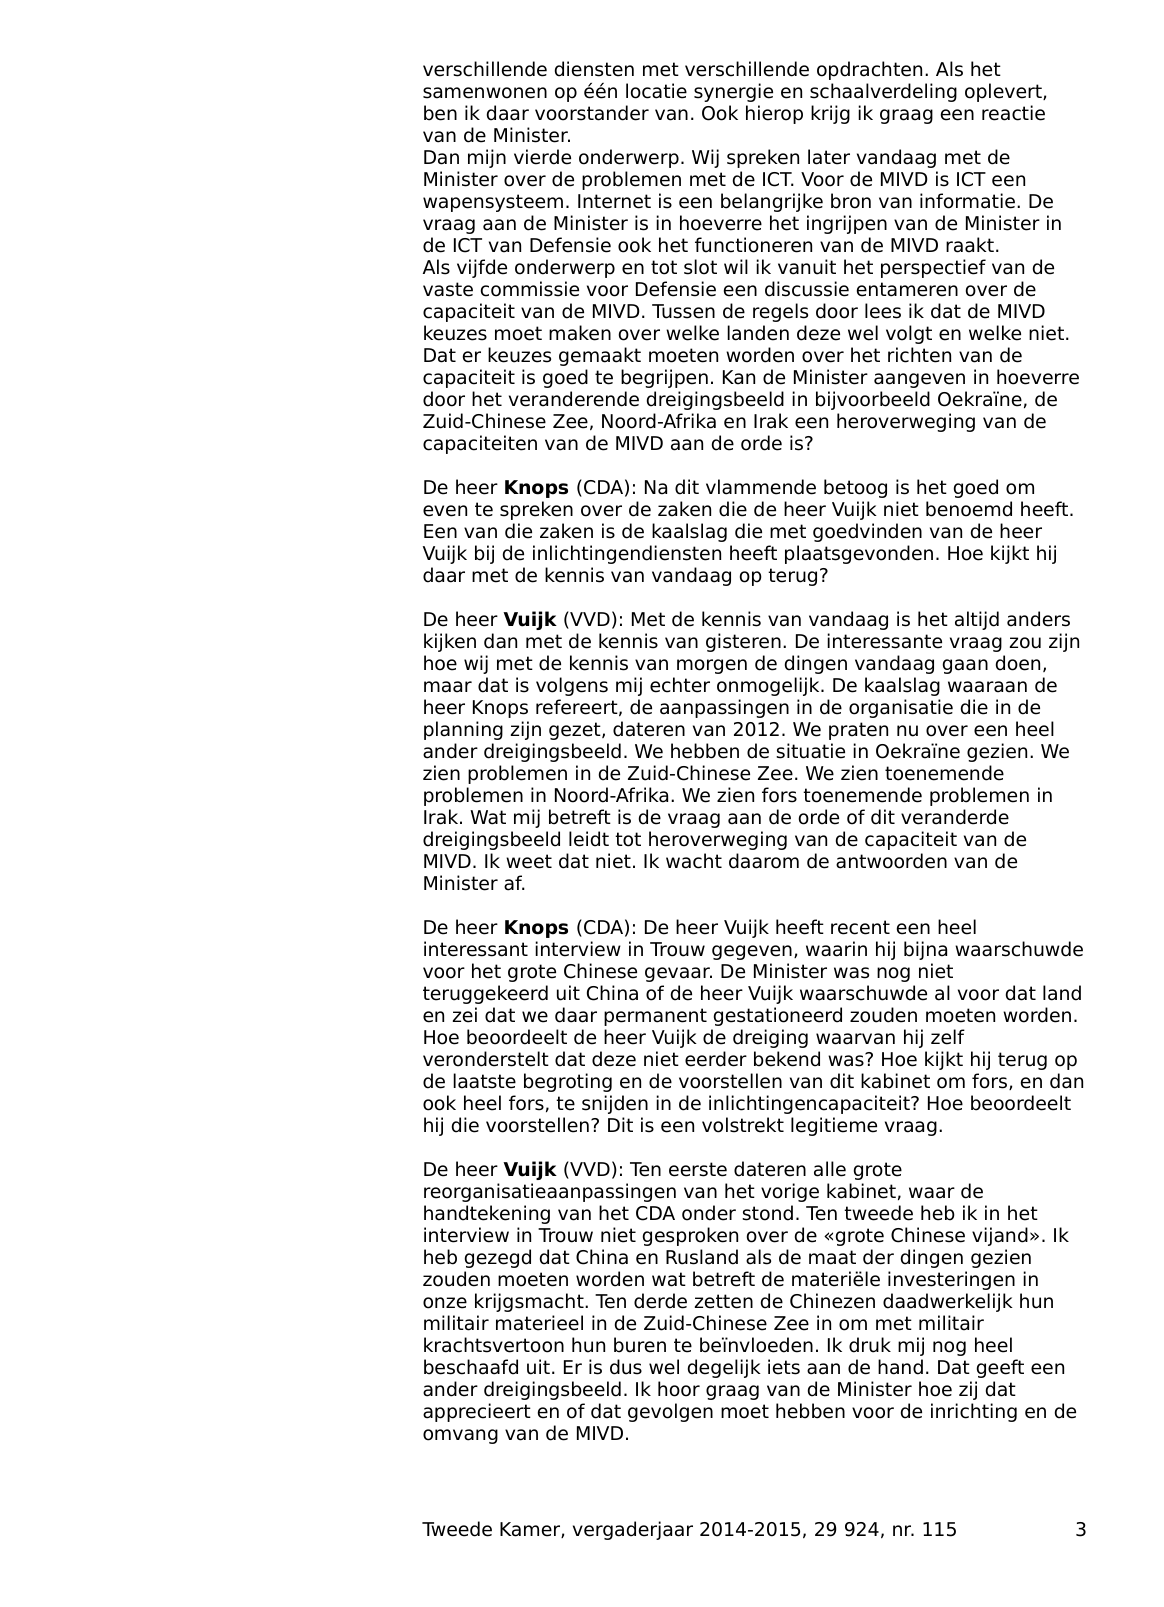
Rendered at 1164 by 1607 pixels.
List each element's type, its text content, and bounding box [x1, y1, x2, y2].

text De heer Vuijk (VVD): Ten eerste dateren alle grote reorganisatieaanpassingen van het vorige kabinet, waar de handtekening van het CDA onder stond. Ten tweede heb ik in het interview in Trouw niet gesproken over de «grote Chinese vijand». Ik heb gezegd dat China en Rusland als de maat der dingen gezien zouden moeten worden wat betreft de materiële investeringen in onze krijgsmacht. Ten derde zetten de Chinezen daadwerkelijk hun militair materieel in de Zuid-Chinese Zee in om met militair krachtsvertoon hun buren te beïnvloeden. Ik druk mij nog heel beschaafd uit. Er is dus wel degelijk iets aan de hand. Dat geeft een ander dreigingsbeeld. Ik hoor graag van de Minister hoe zij dat apprecieert en of dat gevolgen moet hebben voor de inrichting en de omvang van de MIVD. [422, 1159, 1087, 1444]
text verschillende diensten met verschillende opdrachten. Als het samenwonen op één locatie synergie en schaalverdeling oplevert, ben ik daar voorstander van. Ook hierop krijg ik graag een reactie van de Minister. [422, 59, 1087, 147]
text De heer Knops (CDA): De heer Vuijk heeft recent een heel interessant interview in Trouw gegeven, waarin hij bijna waarschuwde voor het grote Chinese gevaar. De Minister was nog niet teruggekeerd uit China of de heer Vuijk waarschuwde al voor dat land en zei dat we daar permanent gestationeerd zouden moeten worden. Hoe beoordeelt de heer Vuijk de dreiging waarvan hij zelf veronderstelt dat deze niet eerder bekend was? Hoe kijkt hij terug op de laatste begroting en de voorstellen van dit kabinet om fors, en dan ook heel fors, te snijden in de inlichtingencapaciteit? Hoe beoordeelt hij die voorstellen? Dit is een volstrekt legitieme vraag. [422, 917, 1087, 1137]
text Als vijfde onderwerp en tot slot wil ik vanuit het perspectief van de vaste commissie voor Defensie een discussie entameren over de capaciteit van de MIVD. Tussen de regels door lees ik dat de MIVD keuzes moet maken over welke landen deze wel volgt en welke niet. Dat er keuzes gemaakt moeten worden over het richten van de capaciteit is goed te begrijpen. Kan de Minister aangeven in hoeverre door het veranderende dreigingsbeeld in bijvoorbeeld Oekraïne, de Zuid-Chinese Zee, Noord-Afrika en Irak een heroverweging van de capaciteiten van de MIVD aan de orde is? [422, 257, 1087, 455]
text De heer Knops (CDA): Na dit vlammende betoog is het goed om even te spreken over de zaken die de heer Vuijk niet benoemd heeft. Een van die zaken is de kaalslag die met goedvinden van de heer Vuijk bij de inlichtingendiensten heeft plaatsgevonden. Hoe kijkt hij daar met de kennis van vandaag op terug? [422, 477, 1087, 587]
text De heer Vuijk (VVD): Met de kennis van vandaag is het altijd anders kijken dan met de kennis van gisteren. De interessante vraag zou zijn hoe wij met de kennis van morgen de dingen vandaag gaan doen, maar dat is volgens mij echter onmogelijk. De kaalslag waaraan de heer Knops refereert, de aanpassingen in de organisatie die in de planning zijn gezet, dateren van 2012. We praten nu over een heel ander dreigingsbeeld. We hebben de situatie in Oekraïne gezien. We zien problemen in de Zuid-Chinese Zee. We zien toenemende problemen in Noord-Afrika. We zien fors toenemende problemen in Irak. Wat mij betreft is de vraag aan de orde of dit veranderde dreigingsbeeld leidt tot heroverweging van de capaciteit van de MIVD. Ik weet dat niet. Ik wacht daarom de antwoorden van de Minister af. [422, 609, 1087, 895]
text Dan mijn vierde onderwerp. Wij spreken later vandaag met de Minister over de problemen met de ICT. Voor de MIVD is ICT een wapensysteem. Internet is een belangrijke bron van informatie. De vraag aan de Minister is in hoeverre het ingrijpen van de Minister in de ICT van Defensie ook het functioneren van de MIVD raakt. [422, 147, 1087, 257]
